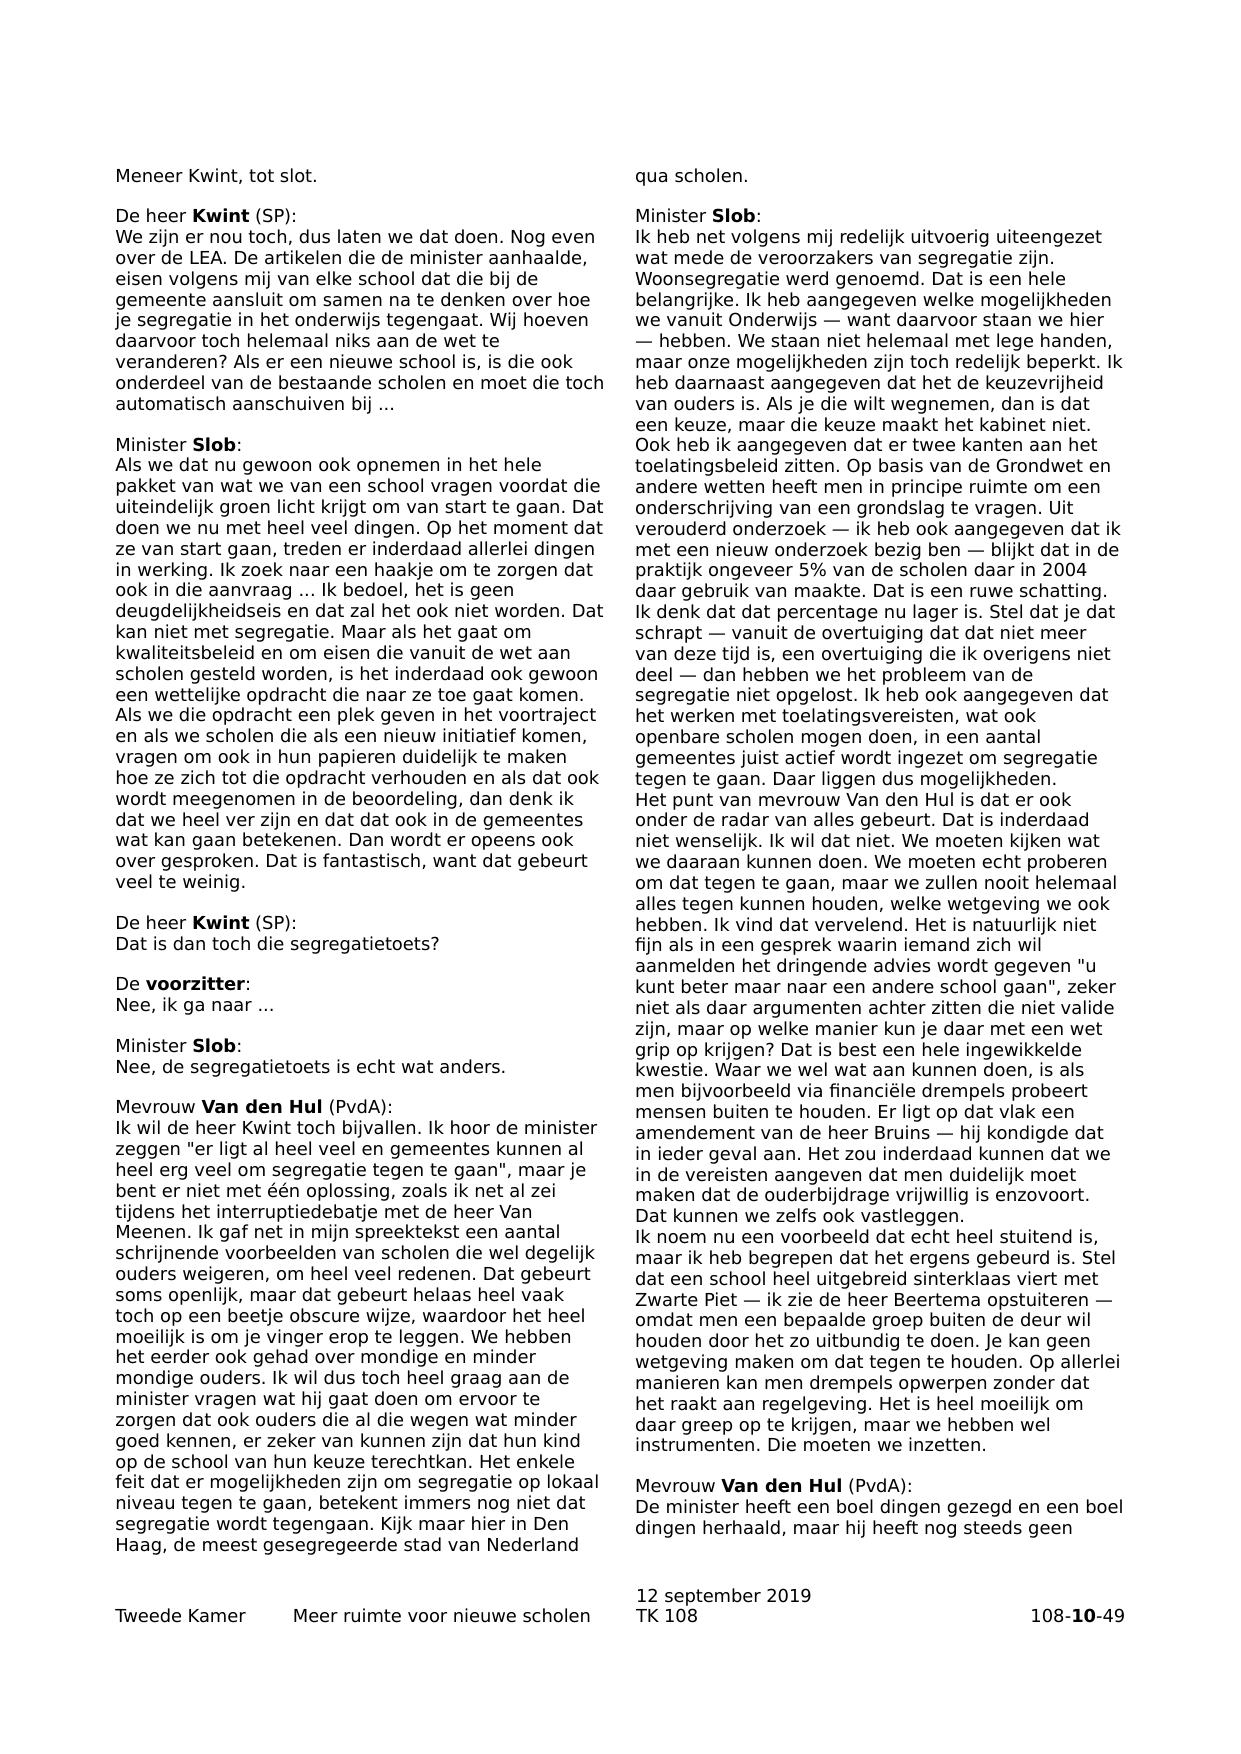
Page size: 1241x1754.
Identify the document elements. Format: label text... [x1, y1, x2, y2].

text De heer Kwint (SP): [115, 913, 605, 933]
text De heer Kwint (SP): [115, 206, 605, 227]
text Nee, ik ga naar ... [115, 995, 605, 1016]
text Meneer Kwint, tot slot. [115, 165, 605, 186]
text We zijn er nou toch, dus laten we dat doen. Nog even over de LEA. De artikelen die de minister aanhaalde, eisen volgens mij van elke school dat die bij de gemeente aansluit om samen na te denken over hoe je segregatie in het onderwijs tegengaat. Wij hoeven daarvoor toch helemaal niks aan de wet te veranderen? Als er een nieuwe school is, is die ook onderdeel van de bestaande scholen en moet die toch automatisch aanschuiven bij ... [115, 227, 605, 414]
text Ik heb net volgens mij redelijk uitvoerig uiteengezet wat mede de veroorzakers van segregatie zijn. Woonsegregatie werd genoemd. Dat is een hele belangrijke. Ik heb aangegeven welke mogelijkheden we vanuit Onderwijs — want daarvoor staan we hier — hebben. We staan niet helemaal met lege handen, maar onze mogelijkheden zijn toch redelijk beperkt. Ik heb daarnaast aangegeven dat het de keuzevrijheid van ouders is. Als je die wilt wegnemen, dan is dat een keuze, maar die keuze maakt het kabinet niet. Ook heb ik aangegeven dat er twee kanten aan het toelatingsbeleid zitten. Op basis van de Grondwet en andere wetten heeft men in principe ruimte om een onderschrijving van een grondslag te vragen. Uit verouderd onderzoek — ik heb ook aangegeven dat ik met een nieuw onderzoek bezig ben — blijkt dat in de praktijk ongeveer 5% van de scholen daar in 2004 daar gebruik van maakte. Dat is een ruwe schatting. Ik denk dat dat percentage nu lager is. Stel dat je dat schrapt — vanuit de overtuiging dat dat niet meer van deze tijd is, een overtuiging die ik overigens niet deel — dan hebben we het probleem van de segregatie niet opgelost. Ik heb ook aangegeven dat het werken met toelatingsvereisten, wat ook openbare scholen mogen doen, in een aantal gemeentes juist actief wordt ingezet om segregatie tegen te gaan. Daar liggen dus mogelijkheden. [635, 227, 1125, 789]
text Minister Slob: [115, 1036, 605, 1056]
text De voorzitter: [115, 974, 605, 995]
text Minister Slob: [115, 434, 605, 455]
text Ik wil de heer Kwint toch bijvallen. Ik hoor de minister zeggen "er ligt al heel veel en gemeentes kunnen al heel erg veel om segregatie tegen te gaan", maar je bent er niet met één oplossing, zoals ik net al zei tijdens het interruptiedebatje met de heer Van Meenen. Ik gaf net in mijn spreektekst een aantal schrijnende voorbeelden van scholen die wel degelijk ouders weigeren, om heel veel redenen. Dat gebeurt soms openlijk, maar dat gebeurt helaas heel vaak toch op een beetje obscure wijze, waardoor het heel moeilijk is om je vinger erop te leggen. We hebben het eerder ook gehad over mondige en minder mondige ouders. Ik wil dus toch heel graag aan de minister vragen wat hij gaat doen om ervoor te zorgen dat ook ouders die al die wegen wat minder goed kennen, er zeker van kunnen zijn dat hun kind op de school van hun keuze terechtkan. Het enkele feit dat er mogelijkheden zijn om segregatie op lokaal niveau tegen te gaan, betekent immers nog niet dat segregatie wordt tegengaan. Kijk maar hier in Den Haag, de meest gesegregeerde stad van Nederland [115, 1118, 605, 1556]
text Mevrouw Van den Hul (PvdA): [115, 1097, 605, 1118]
text Ik noem nu een voorbeeld dat echt heel stuitend is, maar ik heb begrepen dat het ergens gebeurd is. Stel dat een school heel uitgebreid sinterklaas viert met Zwarte Piet — ik zie de heer Beertema opstuiteren — omdat men een bepaalde groep buiten de deur wil houden door het zo uitbundig te doen. Je kan geen wetgeving maken om dat tegen te houden. Op allerlei manieren kan men drempels opwerpen zonder dat het raakt aan regelgeving. Het is heel moeilijk om daar greep op te krijgen, maar we hebben wel instrumenten. Die moeten we inzetten. [635, 1227, 1125, 1456]
text Nee, de segregatietoets is echt wat anders. [115, 1056, 605, 1077]
text Minister Slob: [635, 206, 1125, 227]
text De minister heeft een boel dingen gezegd en een boel dingen herhaald, maar hij heeft nog steeds geen [635, 1497, 1125, 1538]
text Als we dat nu gewoon ook opnemen in het hele pakket van wat we van een school vragen voordat die uiteindelijk groen licht krijgt om van start te gaan. Dat doen we nu met heel veel dingen. Op het moment dat ze van start gaan, treden er inderdaad allerlei dingen in werking. Ik zoek naar een haakje om te zorgen dat ook in die aanvraag ... Ik bedoel, het is geen deugdelijkheidseis en dat zal het ook niet worden. Dat kan niet met segregatie. Maar als het gaat om kwaliteitsbeleid en om eisen die vanuit de wet aan scholen gesteld worden, is het inderdaad ook gewoon een wettelijke opdracht die naar ze toe gaat komen. Als we die opdracht een plek geven in het voortraject en als we scholen die als een nieuw initiatief komen, vragen om ook in hun papieren duidelijk te maken hoe ze zich tot die opdracht verhouden en als dat ook wordt meegenomen in de beoordeling, dan denk ik dat we heel ver zijn en dat dat ook in de gemeentes wat kan gaan betekenen. Dan wordt er opeens ook over gesproken. Dat is fantastisch, want dat gebeurt veel te weinig. [115, 455, 605, 893]
text Het punt van mevrouw Van den Hul is dat er ook onder de radar van alles gebeurt. Dat is inderdaad niet wenselijk. Ik wil dat niet. We moeten kijken wat we daaraan kunnen doen. We moeten echt proberen om dat tegen te gaan, maar we zullen nooit helemaal alles tegen kunnen houden, welke wetgeving we ook hebben. Ik vind dat vervelend. Het is natuurlijk niet fijn als in een gesprek waarin iemand zich wil aanmelden het dringende advies wordt gegeven "u kunt beter maar naar een andere school gaan", zeker niet als daar argumenten achter zitten die niet valide zijn, maar op welke manier kun je daar met een wet grip op krijgen? Dat is best een hele ingewikkelde kwestie. Waar we wel wat aan kunnen doen, is als men bijvoorbeeld via financiële drempels probeert mensen buiten te houden. Er ligt op dat vlak een amendement van de heer Bruins — hij kondigde dat in ieder geval aan. Het zou inderdaad kunnen dat we in de vereisten aangeven dat men duidelijk moet maken dat de ouderbijdrage vrijwillig is enzovoort. Dat kunnen we zelfs ook vastleggen. [635, 789, 1125, 1227]
text Dat is dan toch die segregatietoets? [115, 933, 605, 954]
text Mevrouw Van den Hul (PvdA): [635, 1476, 1125, 1497]
text qua scholen. [635, 165, 1125, 186]
